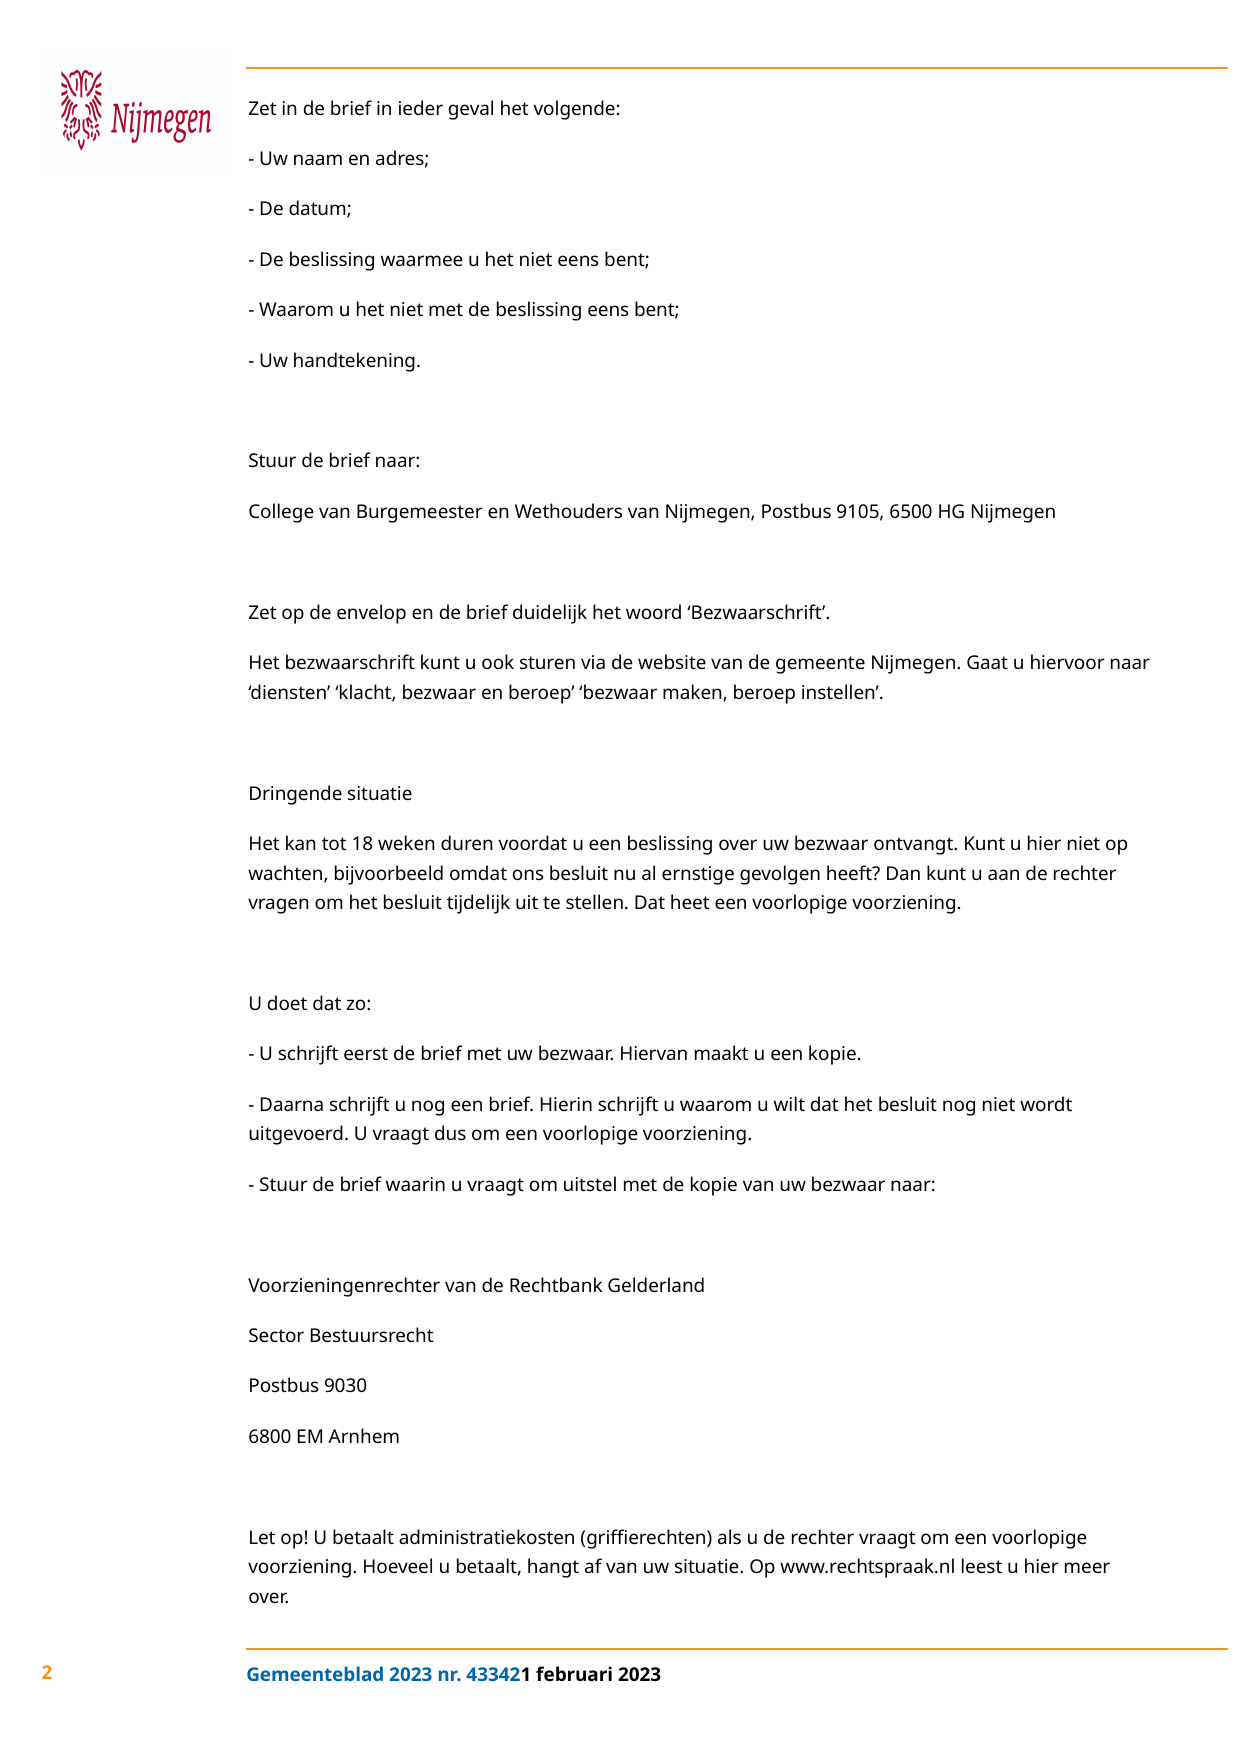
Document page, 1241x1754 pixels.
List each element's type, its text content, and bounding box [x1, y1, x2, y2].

text Stuur de brief naar: [248, 448, 1152, 473]
text Het bezwaarschrift kunt u ook sturen via de website van de gemeente Nijmegen. Gaat u hiervoor naar ‘diensten’ ‘klacht, bezwaar en beroep’ ‘bezwaar maken, beroep instellen’. [248, 649, 1152, 705]
text Sector Bestuursrecht [248, 1322, 1152, 1348]
text Voorzieningenrechter van de Rechtbank Gelderland [248, 1272, 1152, 1298]
text Zet op de envelop en de brief duidelijk het woord ‘Bezwaarschrift’. [248, 599, 1152, 625]
text - Waarom u het niet met de beslissing eens bent; [248, 296, 1152, 322]
text Dringende situatie [248, 780, 1152, 806]
text - De beslissing waarmee u het niet eens bent; [248, 246, 1152, 272]
text - Uw naam en adres; [248, 145, 1152, 171]
text - De datum; [248, 196, 1152, 221]
text College van Burgemeester en Wethouders van Nijmegen, Postbus 9105, 6500 HG Nijmegen [248, 498, 1152, 524]
text 6800 EM Arnhem [248, 1423, 1152, 1449]
text - Daarna schrijft u nog een brief. Hierin schrijft u waarom u wilt dat het besluit nog niet wordt uitgevoerd. U vraagt dus om een voorlopige voorziening. [248, 1091, 1152, 1146]
text Let op! U betaalt administratiekosten (griffierechten) als u de rechter vraagt om een voorlopige voorziening. Hoeveel u betaalt, hangt af van uw situatie. Op www.rechtspraak.nl leest u hier meer over. [248, 1524, 1152, 1609]
picture [41, 47, 231, 172]
text - Stuur de brief waarin u vraagt om uitstel met de kopie van uw bezwaar naar: [248, 1171, 1152, 1197]
text Het kan tot 18 weken duren voordat u een beslissing over uw bezwaar ontvangt. Kunt u hier niet op wachten, bijvoorbeeld omdat ons besluit nu al ernstige gevolgen heeft? Dan kunt u aan de rechter vragen om het besluit tijdelijk uit te stellen. Dat heet een voorlopige voorziening. [248, 830, 1152, 915]
text - Uw handtekening. [248, 347, 1152, 373]
text Postbus 9030 [248, 1373, 1152, 1398]
text Zet in de brief in ieder geval het volgende: [248, 95, 1152, 121]
text U doet dat zo: [248, 990, 1152, 1016]
text - U schrijft eerst de brief met uw bezwaar. Hiervan maakt u een kopie. [248, 1041, 1152, 1066]
